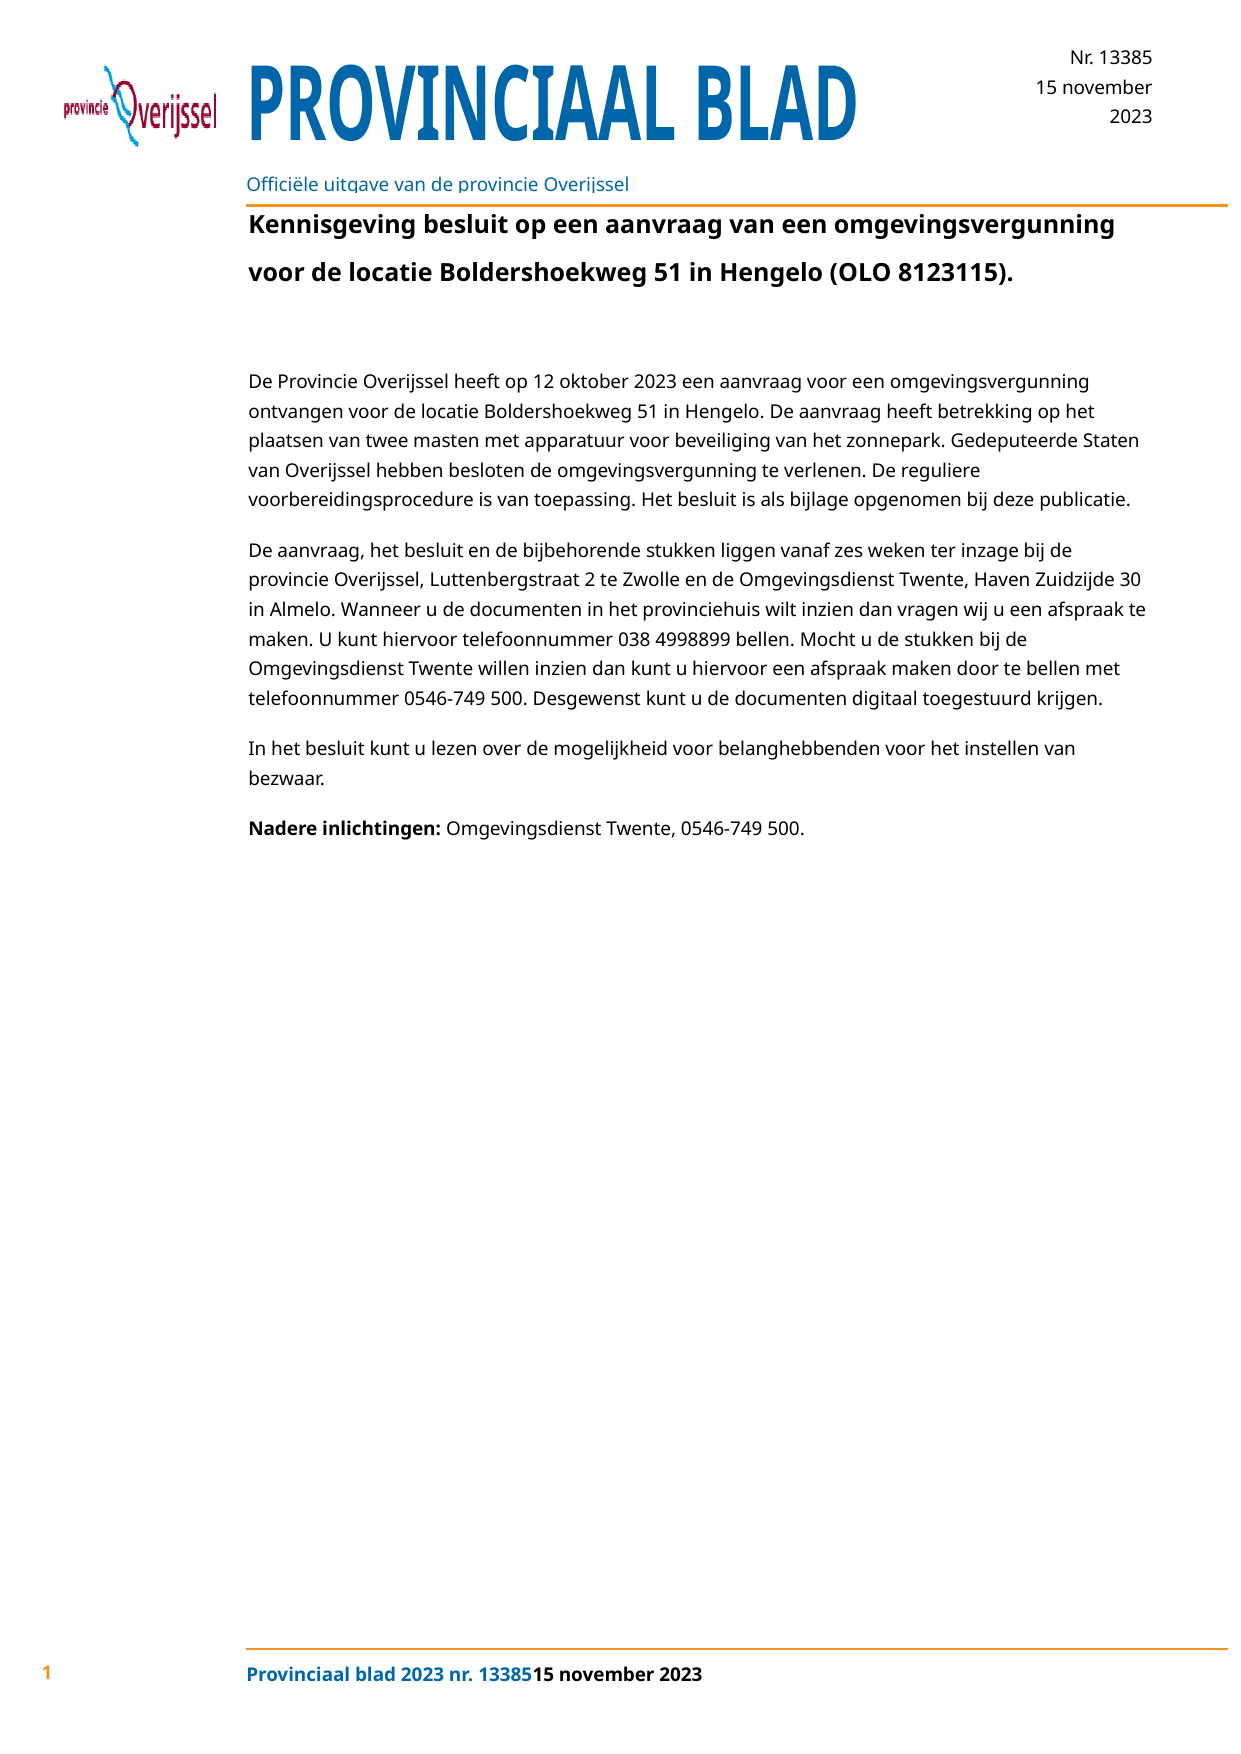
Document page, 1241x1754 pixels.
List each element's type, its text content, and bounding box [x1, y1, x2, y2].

text De Provincie Overijssel heeft op 12 oktober 2023 een aanvraag voor een omgevingsvergunning ontvangen voor de locatie Boldershoekweg 51 in Hengelo. De aanvraag heeft betrekking op het plaatsen van twee masten met apparatuur voor beveiliging van het zonnepark. Gedeputeerde Staten van Overijssel hebben besloten de omgevingsvergunning te verlenen. De reguliere voorbereidingsprocedure is van toepassing. Het besluit is als bijlage opgenomen bij deze publicatie. [248, 368, 1152, 512]
text Kennisgeving besluit op een aanvraag van een omgevingsvergunning voor de locatie Boldershoekweg 51 in Hengelo (OLO 8123115). [248, 207, 1152, 288]
picture [41, 47, 231, 172]
text De aanvraag, het besluit en de bijbehorende stukken liggen vanaf zes weken ter inzage bij de provincie Overijssel, Luttenbergstraat 2 te Zwolle en de Omgevingsdienst Twente, Haven Zuidzijde 30 in Almelo. Wanneer u de documenten in het provinciehuis wilt inzien dan vragen wij u een afspraak te maken. U kunt hiervoor telefoonnummer 038 4998899 bellen. Mocht u de stukken bij de Omgevingsdienst Twente willen inzien dan kunt u hiervoor een afspraak maken door te bellen met telefoonnummer 0546-749 500. Desgewenst kunt u de documenten digitaal toegestuurd krijgen. [248, 537, 1152, 711]
text In het besluit kunt u lezen over de mogelijkheid voor belanghebbenden voor het instellen van bezwaar. [248, 735, 1152, 791]
text Nadere inlichtingen: Omgevingsdienst Twente, 0546-749 500. [248, 815, 1152, 841]
